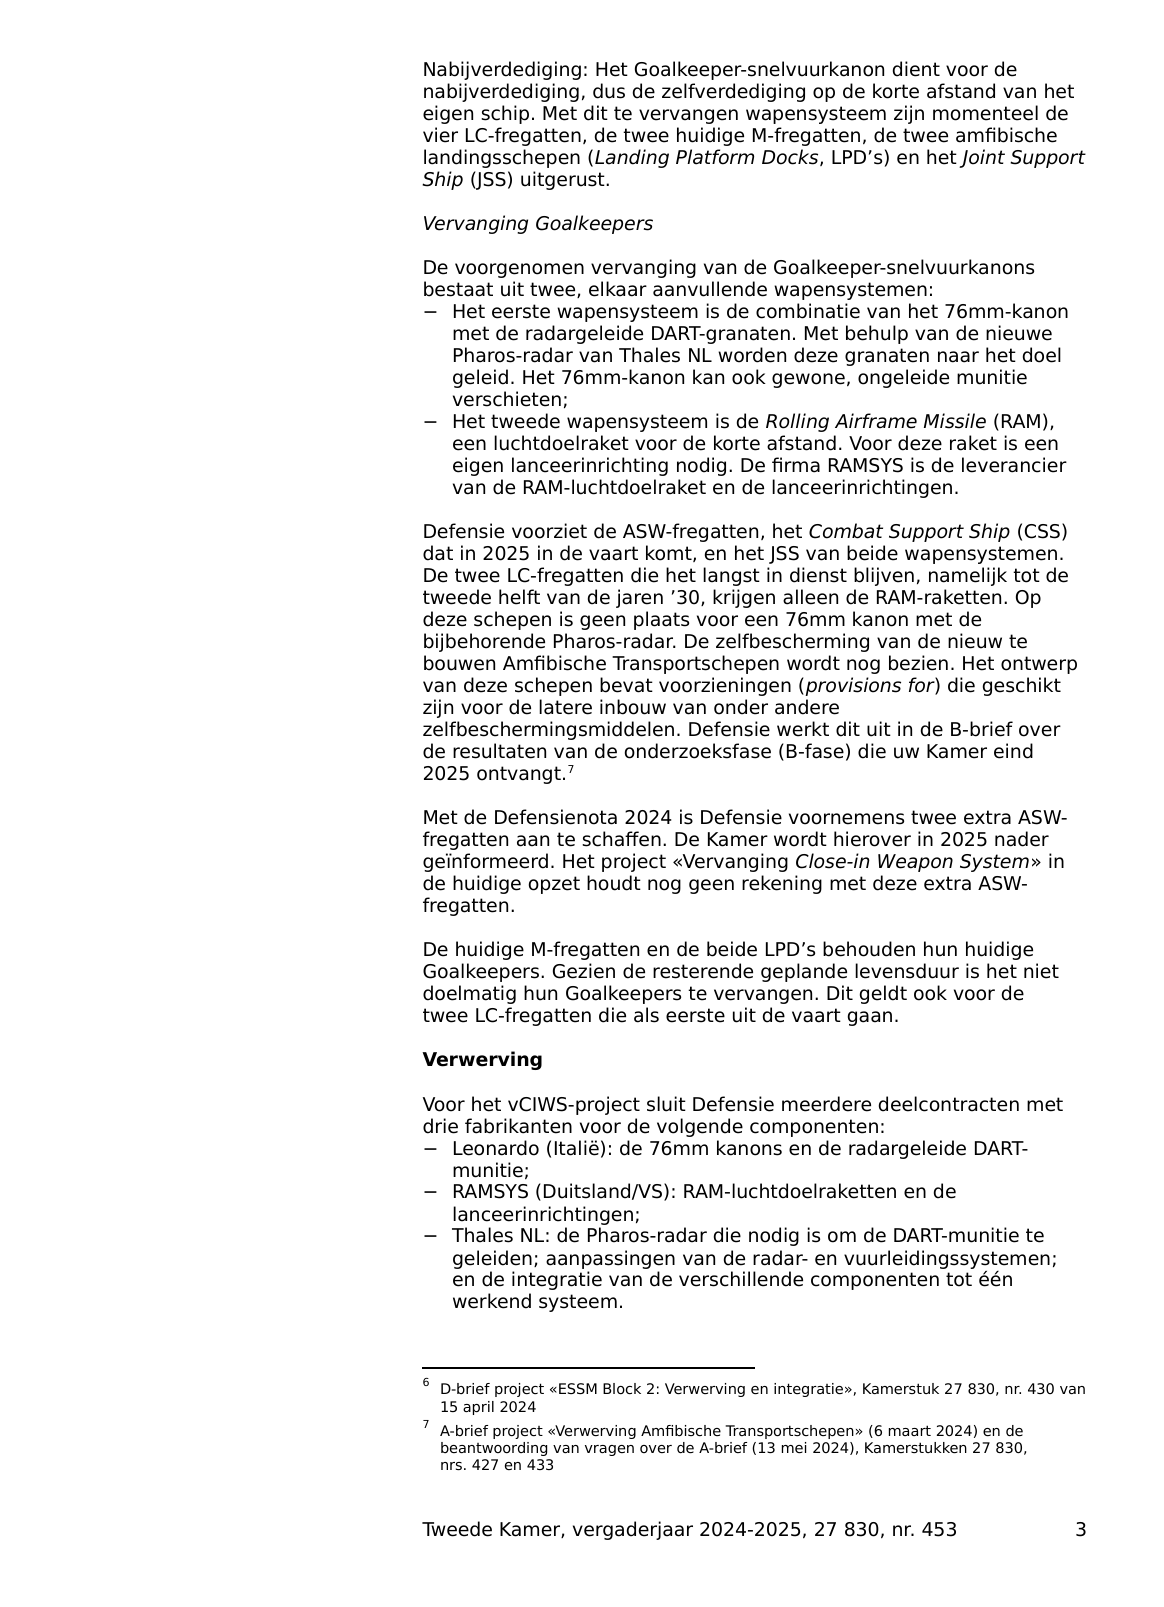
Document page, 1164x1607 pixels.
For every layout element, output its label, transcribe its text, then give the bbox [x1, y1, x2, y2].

text − Het eerste wapensysteem is de combinatie van het 76mm-kanon met de radargeleide DART-granaten. Met behulp van de nieuwe Pharos-radar van Thales NL worden deze granaten naar het doel geleid. Het 76mm-kanon kan ook gewone, ongeleide munitie verschieten; [422, 301, 1087, 411]
text Nabijverdediging: Het Goalkeeper-snelvuurkanon dient voor de nabijverdediging, dus de zelfverdediging op de korte afstand van het eigen schip. Met dit te vervangen wapensysteem zijn momenteel de vier LC-fregatten, de twee huidige M-fregatten, de twee amfibische landingsschepen (Landing Platform Docks, LPD’s) en het Joint Support Ship (JSS) uitgerust. [422, 59, 1087, 191]
text − Het tweede wapensysteem is de Rolling Airframe Missile (RAM), een luchtdoelraket voor de korte afstand. Voor deze raket is een eigen lanceerinrichting nodig. De firma RAMSYS is de leverancier van de RAM-luchtdoelraket en de lanceerinrichtingen. [422, 411, 1087, 499]
subtitle Vervanging Goalkeepers [422, 213, 1087, 235]
text − Thales NL: de Pharos-radar die nodig is om de DART-munitie te geleiden; aanpassingen van de radar- en vuurleidingssystemen; en de integratie van de verschillende componenten tot één werkend systeem. [422, 1225, 1087, 1313]
text Met de Defensienota 2024 is Defensie voornemens twee extra ASW-fregatten aan te schaffen. De Kamer wordt hierover in 2025 nader geïnformeerd. Het project «Vervanging Close-in Weapon System» in de huidige opzet houdt nog geen rekening met deze extra ASW-fregatten. [422, 807, 1087, 917]
text Defensie voorziet de ASW-fregatten, het Combat Support Ship (CSS) dat in 2025 in de vaart komt, en het JSS van beide wapensystemen. De twee LC-fregatten die het langst in dienst blijven, namelijk tot de tweede helft van de jaren ’30, krijgen alleen de RAM-raketten. Op deze schepen is geen plaats voor een 76mm kanon met de bijbehorende Pharos-radar. De zelfbescherming van de nieuw te bouwen Amfibische Transportschepen wordt nog bezien. Het ontwerp van deze schepen bevat voorzieningen (provisions for) die geschikt zijn voor de latere inbouw van onder andere zelfbeschermingsmiddelen. Defensie werkt dit uit in de B-brief over de resultaten van de onderzoeksfase (B-fase) die uw Kamer eind 2025 ontvangt. [422, 521, 1087, 785]
text De voorgenomen vervanging van de Goalkeeper-snelvuurkanons bestaat uit twee, elkaar aanvullende wapensystemen: [422, 257, 1087, 301]
text − Leonardo (Italië): de 76mm kanons en de radargeleide DART-munitie; [422, 1137, 1087, 1181]
text De huidige M-fregatten en de beide LPD’s behouden hun huidige Goalkeepers. Gezien de resterende geplande levensduur is het niet doelmatig hun Goalkeepers te vervangen. Dit geldt ook voor de twee LC-fregatten die als eerste uit de vaart gaan. [422, 939, 1087, 1027]
text − RAMSYS (Duitsland/VS): RAM-luchtdoelraketten en de lanceerinrichtingen; [422, 1181, 1087, 1225]
text A-brief project «Verwerving Amfibische Transportschepen» (6 maart 2024) en de beantwoording van vragen over de A-brief (13 mei 2024), Kamerstukken 27 830, nrs. 427 en 433 [422, 1418, 1087, 1474]
text Voor het vCIWS-project sluit Defensie meerdere deelcontracten met drie fabrikanten voor de volgende componenten: [422, 1093, 1087, 1137]
subtitle Verwerving [422, 1049, 1087, 1071]
text D-brief project «ESSM Block 2: Verwerving en integratie», Kamerstuk 27 830, nr. 430 van 15 april 2024 [422, 1377, 1087, 1416]
